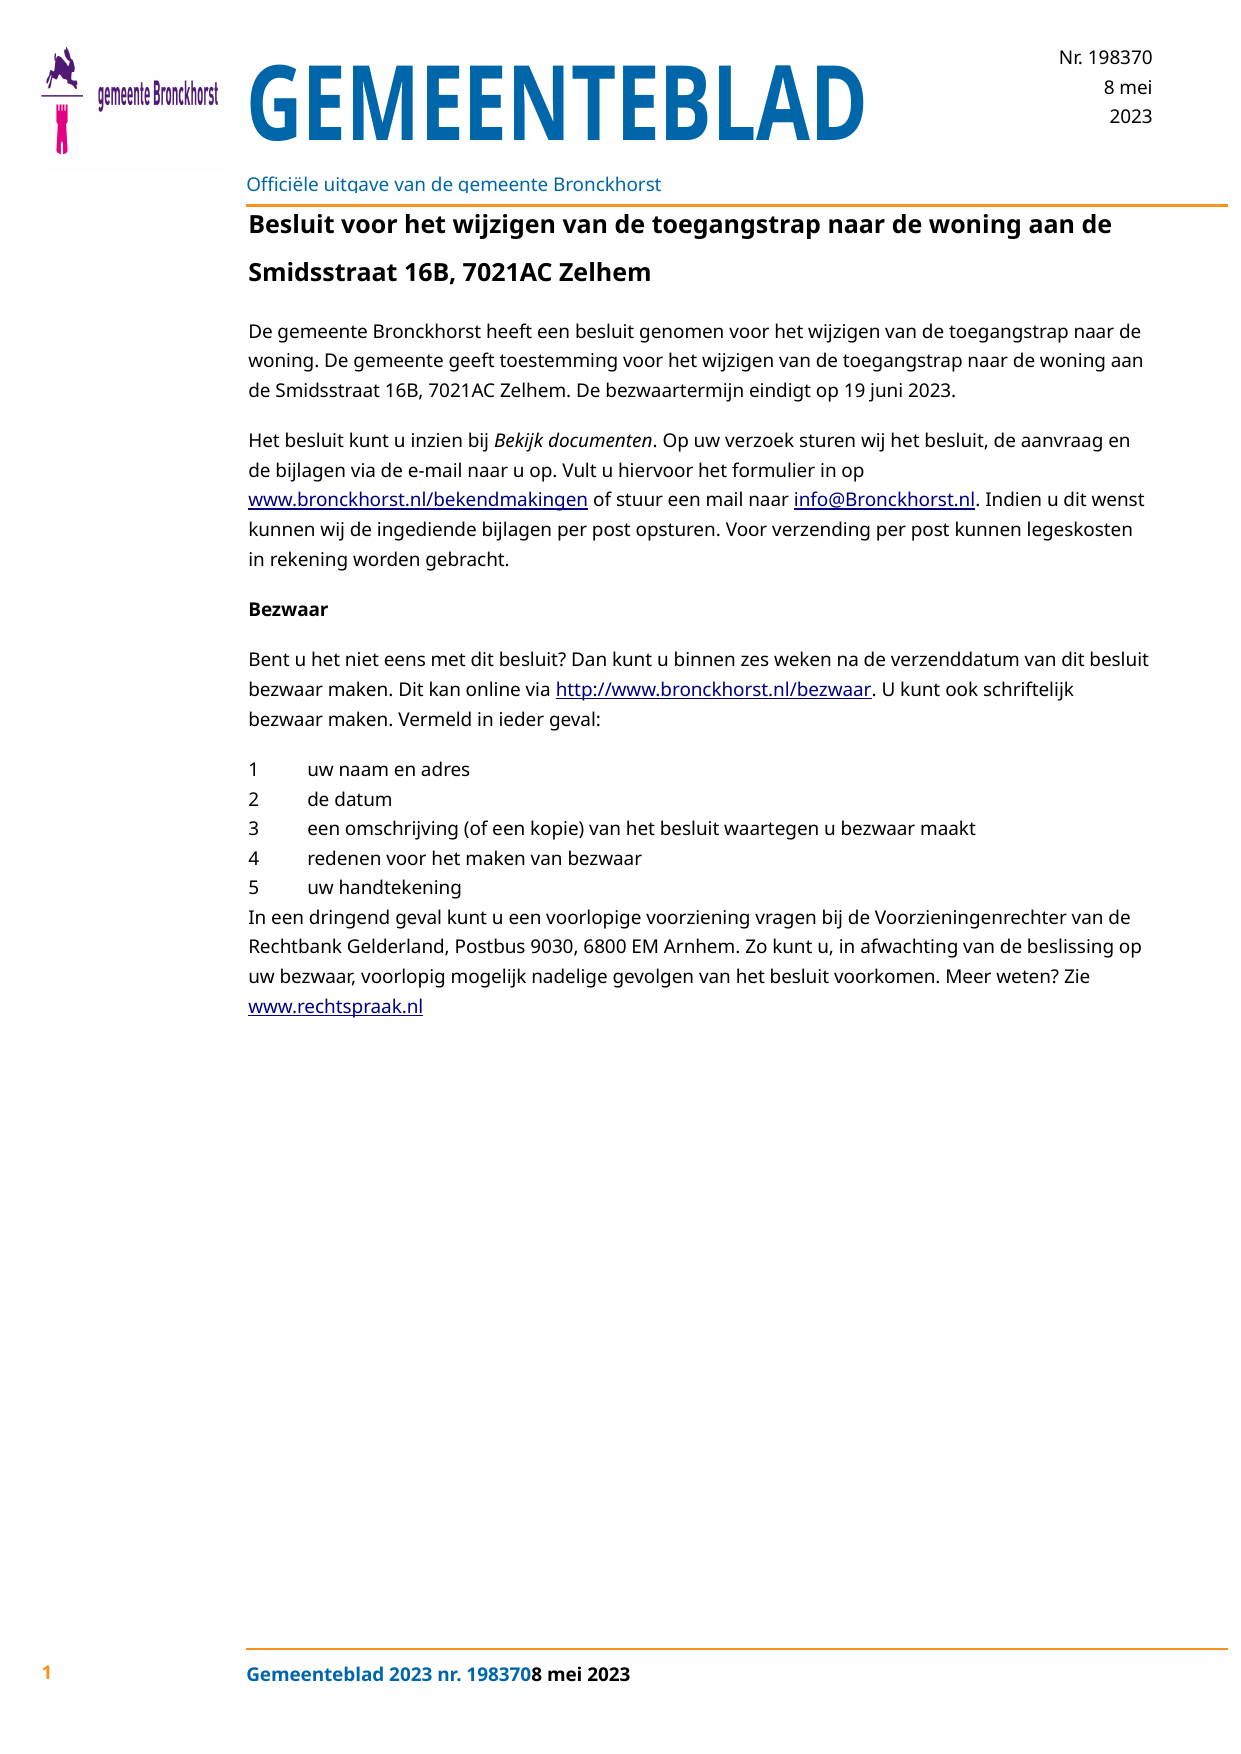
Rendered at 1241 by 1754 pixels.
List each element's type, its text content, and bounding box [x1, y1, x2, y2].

list redenen voor het maken van bezwaar [248, 845, 1152, 871]
list uw handtekening [248, 874, 1152, 900]
text Bezwaar [248, 596, 1152, 622]
text Besluit voor het wijzigen van de toegangstrap naar de woning aan de Smidsstraat 16B, 7021AC Zelhem [248, 207, 1152, 288]
list een omschrijving (of een kopie) van het besluit waartegen u bezwaar maakt [248, 815, 1152, 841]
list uw naam en adres [248, 756, 1152, 782]
picture [41, 47, 231, 172]
text Bent u het niet eens met dit besluit? Dan kunt u binnen zes weken na de verzenddatum van dit besluit bezwaar maken. Dit kan online via http://www.bronckhorst.nl/bezwaar. U kunt ook schriftelijk bezwaar maken. Vermeld in ieder geval: [248, 647, 1152, 732]
text De gemeente Bronckhorst heeft een besluit genomen voor het wijzigen van de toegangstrap naar de woning. De gemeente geeft toestemming voor het wijzigen van de toegangstrap naar de woning aan de Smidsstraat 16B, 7021AC Zelhem. De bezwaartermijn eindigt op 19 juni 2023. [248, 318, 1152, 403]
list de datum [248, 786, 1152, 812]
text In een dringend geval kunt u een voorlopige voorziening vragen bij de Voorzieningenrechter van de Rechtbank Gelderland, Postbus 9030, 6800 EM Arnhem. Zo kunt u, in afwachting van de beslissing op uw bezwaar, voorlopig mogelijk nadelige gevolgen van het besluit voorkomen. Meer weten? Zie www.rechtspraak.nl [248, 904, 1152, 1019]
text Het besluit kunt u inzien bij Bekijk documenten. Op uw verzoek sturen wij het besluit, de aanvraag en de bijlagen via de e-mail naar u op. Vult u hiervoor het formulier in op www.bronckhorst.nl/bekendmakingen of stuur een mail naar info@Bronckhorst.nl. Indien u dit wenst kunnen wij de ingediende bijlagen per post opsturen. Voor verzending per post kunnen legeskosten in rekening worden gebracht. [248, 427, 1152, 572]
